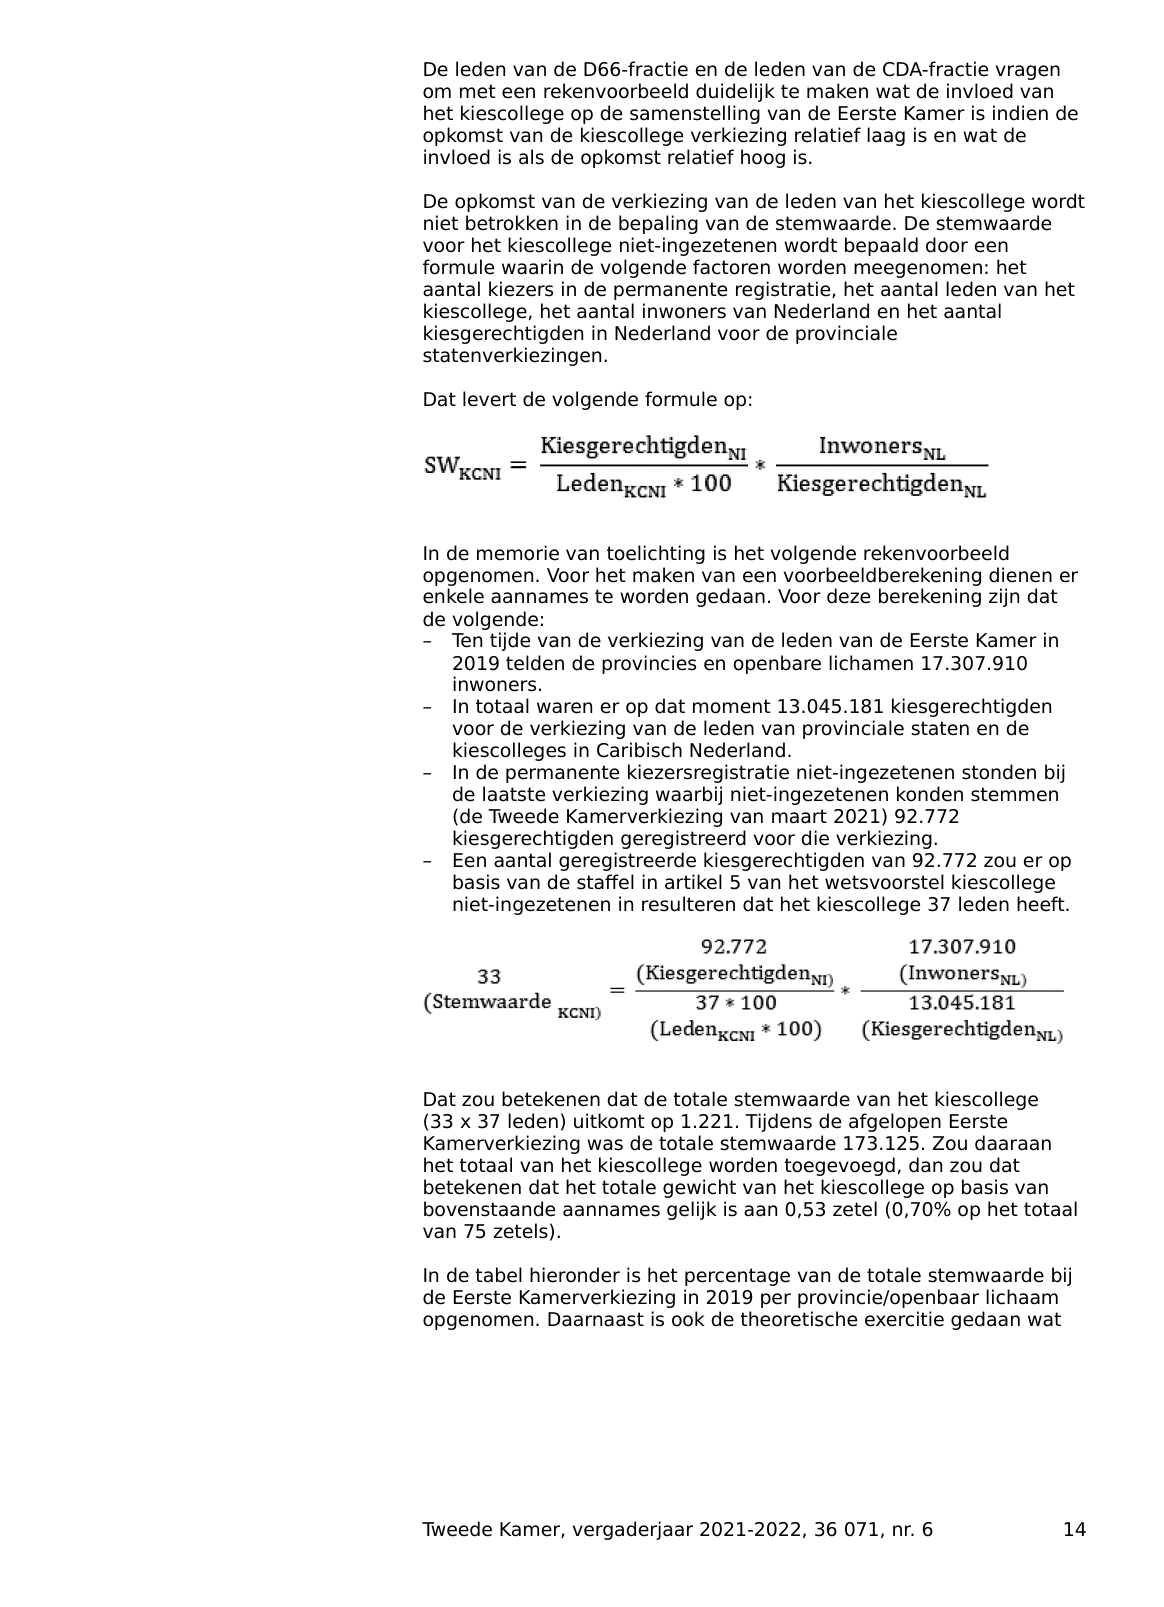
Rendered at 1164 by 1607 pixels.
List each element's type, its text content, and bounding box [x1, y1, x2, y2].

text Dat levert de volgende formule op: [422, 389, 1087, 411]
text De leden van de D66-fractie en de leden van de CDA-fractie vragen om met een rekenvoorbeeld duidelijk te maken wat de invloed van het kiescollege op de samenstelling van de Eerste Kamer is indien de opkomst van de kiescollege verkiezing relatief laag is en wat de invloed is als de opkomst relatief hoog is. [422, 59, 1087, 169]
picture [422, 938, 1072, 1045]
text – In de permanente kiezersregistratie niet-ingezetenen stonden bij de laatste verkiezing waarbij niet-ingezetenen konden stemmen (de Tweede Kamerverkiezing van maart 2021) 92.772 kiesgerechtigden geregistreerd voor die verkiezing. [422, 762, 1087, 850]
text – Een aantal geregistreerde kiesgerechtigden van 92.772 zou er op basis van de staffel in artikel 5 van het wetsvoorstel kiescollege niet-ingezetenen in resulteren dat het kiescollege 37 leden heeft. [422, 850, 1087, 916]
text Dat zou betekenen dat de totale stemwaarde van het kiescollege (33 x 37 leden) uitkomt op 1.221. Tijdens de afgelopen Eerste Kamerverkiezing was de totale stemwaarde 173.125. Zou daaraan het totaal van het kiescollege worden toegevoegd, dan zou dat betekenen dat het totale gewicht van het kiescollege op basis van bovenstaande aannames gelijk is aan 0,53 zetel (0,70% op het totaal van 75 zetels). [422, 1089, 1087, 1243]
text In de memorie van toelichting is het volgende rekenvoorbeeld opgenomen. Voor het maken van een voorbeeldberekening dienen er enkele aannames te worden gedaan. Voor deze berekening zijn dat de volgende: [422, 542, 1087, 630]
text – In totaal waren er op dat moment 13.045.181 kiesgerechtigden voor de verkiezing van de leden van provinciale staten en de kiescolleges in Caribisch Nederland. [422, 696, 1087, 762]
text – Ten tijde van de verkiezing van de leden van de Eerste Kamer in 2019 telden de provincies en openbare lichamen 17.307.910 inwoners. [422, 630, 1087, 696]
text In de tabel hieronder is het percentage van de totale stemwaarde bij de Eerste Kamerverkiezing in 2019 per provincie/openbaar lichaam opgenomen. Daarnaast is ook de theoretische exercitie gedaan wat [422, 1265, 1087, 1331]
picture [422, 433, 990, 499]
text De opkomst van de verkiezing van de leden van het kiescollege wordt niet betrokken in de bepaling van de stemwaarde. De stemwaarde voor het kiescollege niet-ingezetenen wordt bepaald door een formule waarin de volgende factoren worden meegenomen: het aantal kiezers in de permanente registratie, het aantal leden van het kiescollege, het aantal inwoners van Nederland en het aantal kiesgerechtigden in Nederland voor de provinciale statenverkiezingen. [422, 191, 1087, 367]
